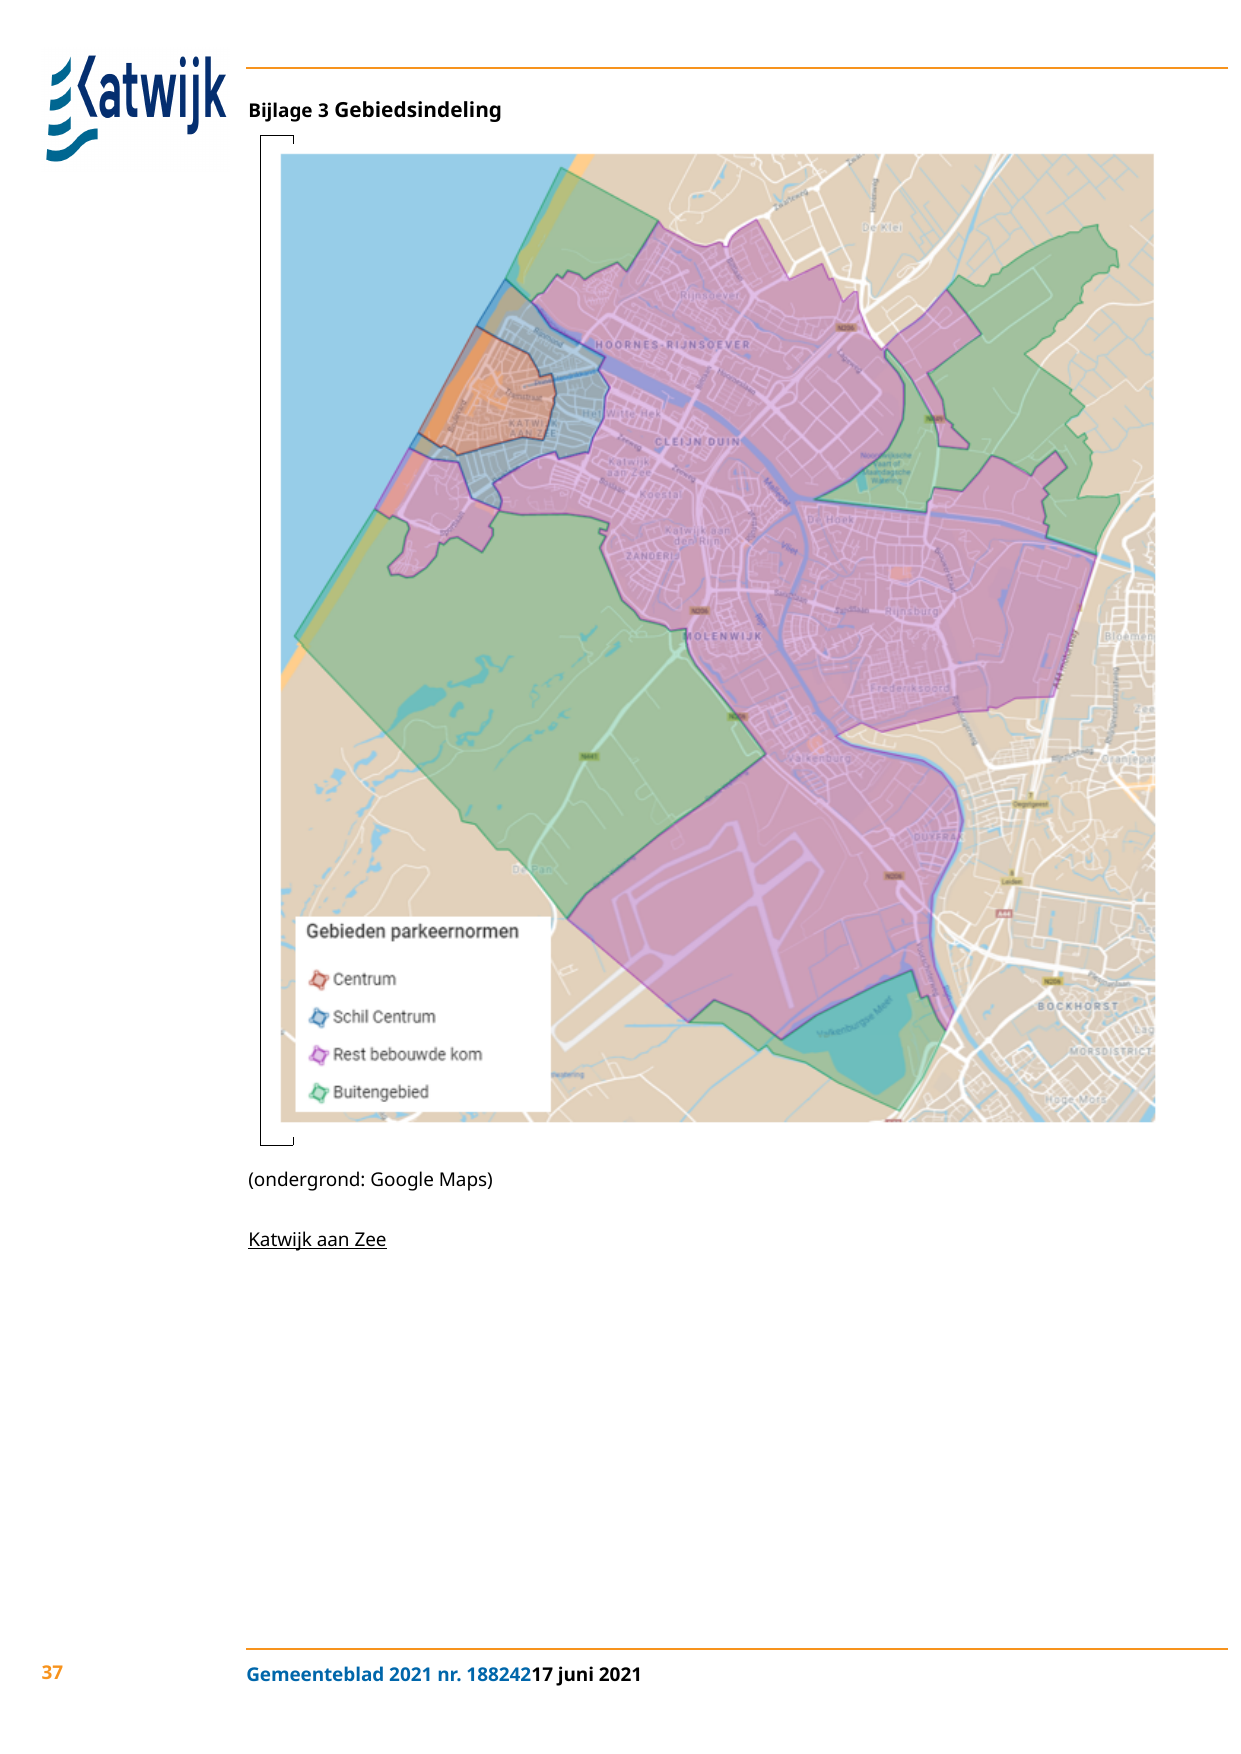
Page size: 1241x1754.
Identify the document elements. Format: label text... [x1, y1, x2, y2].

text (ondergrond: Google Maps) [248, 1167, 1152, 1192]
picture [268, 144, 1173, 1137]
text Katwijk aan Zee [248, 1226, 1152, 1252]
text Bijlage 3 Gebiedsindeling [248, 95, 1152, 123]
picture [41, 47, 231, 172]
